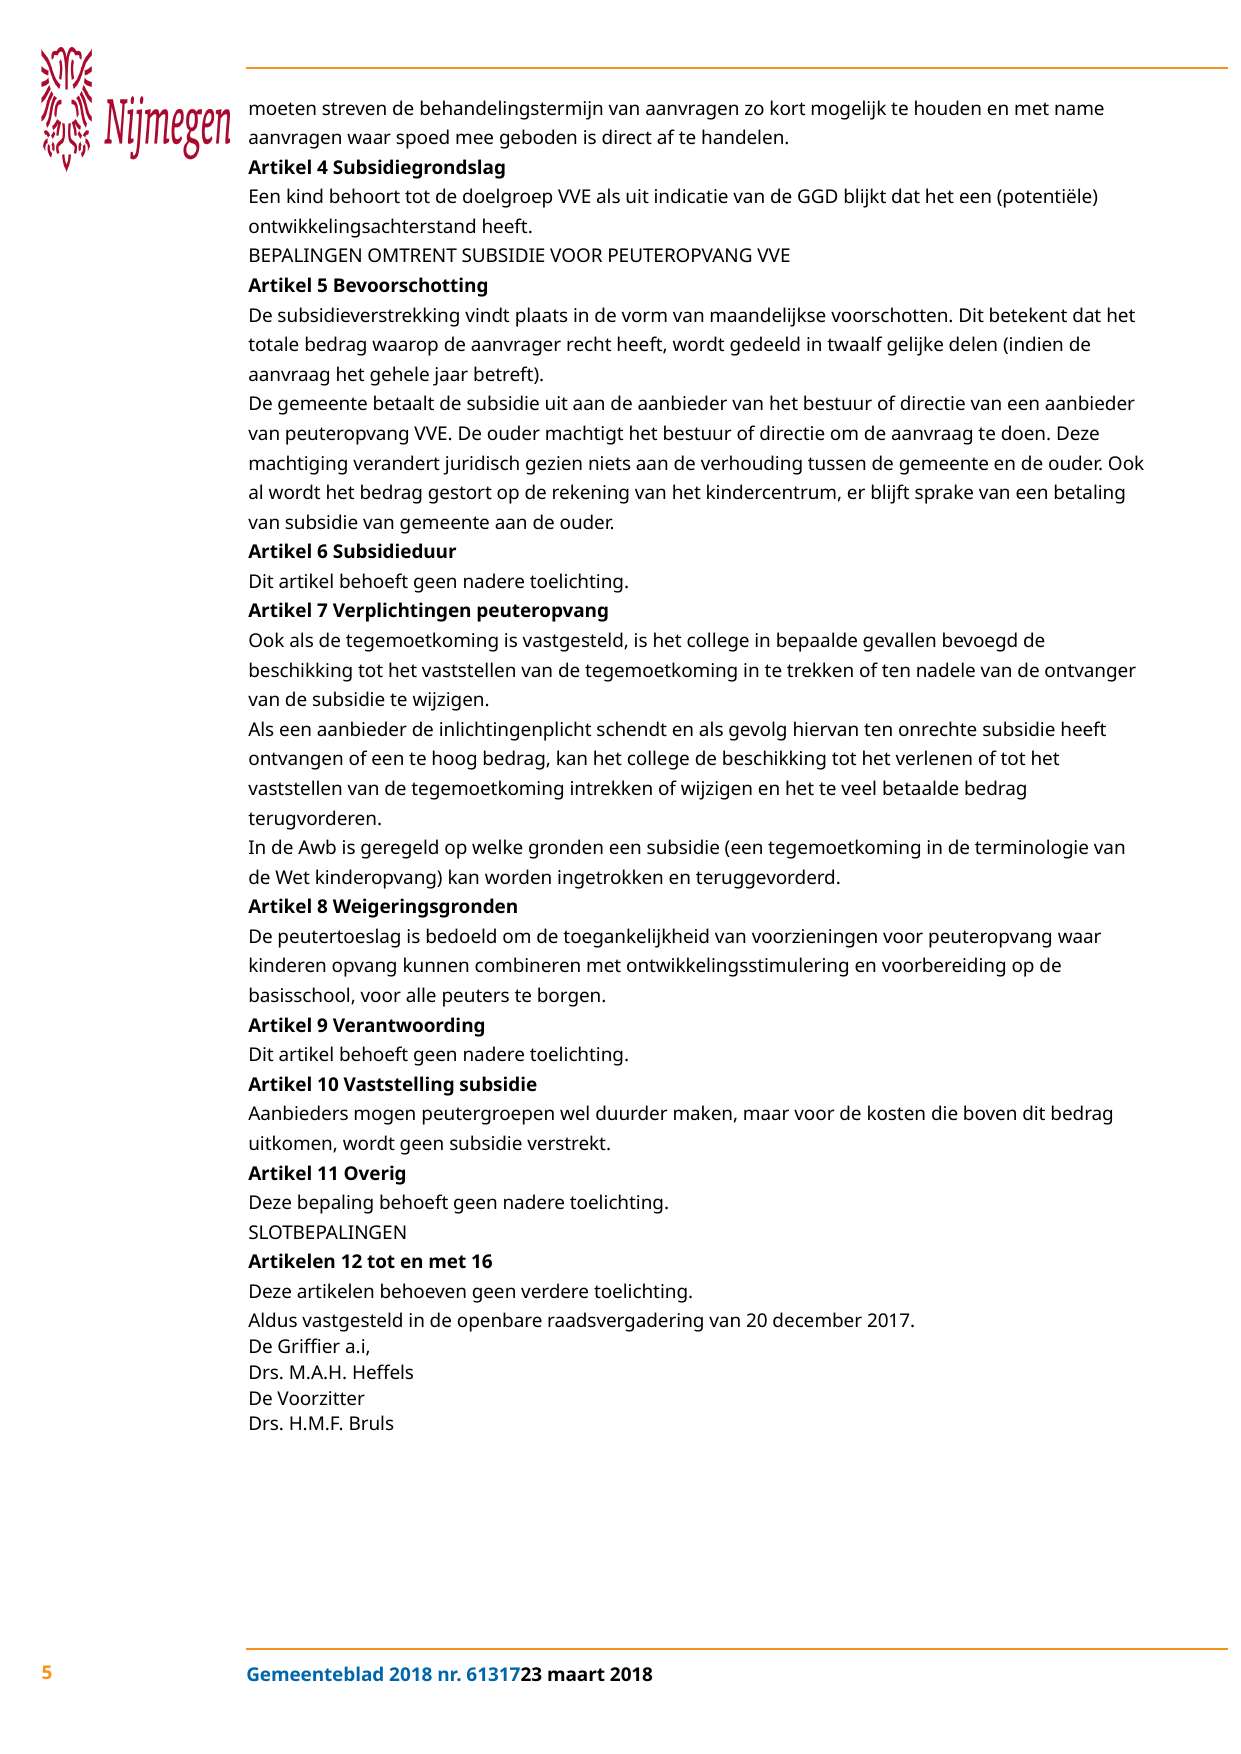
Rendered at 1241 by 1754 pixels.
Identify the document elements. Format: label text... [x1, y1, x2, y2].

text moeten streven de behandelingstermijn van aanvragen zo kort mogelijk te houden en met name aanvragen waar spoed mee geboden is direct af te handelen. [248, 95, 1152, 150]
text De Griffier a.i, [248, 1333, 1152, 1359]
text Als een aanbieder de inlichtingenplicht schendt en als gevolg hiervan ten onrechte subsidie heeft ontvangen of een te hoog bedrag, kan het college de beschikking tot het verlenen of tot het vaststellen van de tegemoetkoming intrekken of wijzigen en het te veel betaalde bedrag terugvorderen. [248, 716, 1152, 831]
text In de Awb is geregeld op welke gronden een subsidie (een tegemoetkoming in de terminologie van de Wet kinderopvang) kan worden ingetrokken en teruggevorderd. [248, 834, 1152, 890]
text Artikel 8 Weigeringsgronden [248, 893, 1152, 919]
text De gemeente betaalt de subsidie uit aan de aanbieder van het bestuur of directie van een aanbieder van peuteropvang VVE. De ouder machtigt het bestuur of directie om de aanvraag te doen. Deze machtiging verandert juridisch gezien niets aan de verhouding tussen de gemeente en de ouder. Ook al wordt het bedrag gestort op de rekening van het kindercentrum, er blijft sprake van een betaling van subsidie van gemeente aan de ouder. [248, 391, 1152, 535]
text De peutertoeslag is bedoeld om de toegankelijkheid van voorzieningen voor peuteropvang waar kinderen opvang kunnen combineren met ontwikkelingsstimulering en voorbereiding op de basisschool, voor alle peuters te borgen. [248, 923, 1152, 1008]
text De subsidieverstrekking vindt plaats in de vorm van maandelijkse voorschotten. Dit betekent dat het totale bedrag waarop de aanvrager recht heeft, wordt gedeeld in twaalf gelijke delen (indien de aanvraag het gehele jaar betreft). [248, 302, 1152, 387]
text De Voorzitter [248, 1385, 1152, 1411]
text Deze artikelen behoeven geen verdere toelichting. [248, 1278, 1152, 1304]
text Artikel 5 Bevoorschotting [248, 272, 1152, 298]
text Drs. H.M.F. Bruls [248, 1411, 1152, 1436]
picture [41, 47, 231, 172]
text Artikel 11 Overig [248, 1160, 1152, 1186]
text Artikelen 12 tot en met 16 [248, 1248, 1152, 1274]
text Dit artikel behoeft geen nadere toelichting. [248, 568, 1152, 594]
text Artikel 9 Verantwoording [248, 1012, 1152, 1038]
text Deze bepaling behoeft geen nadere toelichting. [248, 1189, 1152, 1215]
text Ook als de tegemoetkoming is vastgesteld, is het college in bepaalde gevallen bevoegd de beschikking tot het vaststellen van de tegemoetkoming in te trekken of ten nadele van de ontvanger van de subsidie te wijzigen. [248, 627, 1152, 712]
text Artikel 10 Vaststelling subsidie [248, 1071, 1152, 1097]
text BEPALINGEN OMTRENT SUBSIDIE VOOR PEUTEROPVANG VVE [248, 243, 1152, 268]
text Dit artikel behoeft geen nadere toelichting. [248, 1041, 1152, 1067]
text Drs. M.A.H. Heffels [248, 1359, 1152, 1385]
text Artikel 4 Subsidiegrondslag [248, 154, 1152, 180]
text Artikel 6 Subsidieduur [248, 538, 1152, 564]
text Aanbieders mogen peutergroepen wel duurder maken, maar voor de kosten die boven dit bedrag uitkomen, wordt geen subsidie verstrekt. [248, 1101, 1152, 1156]
text SLOTBEPALINGEN [248, 1219, 1152, 1245]
text Een kind behoort tot de doelgroep VVE als uit indicatie van de GGD blijkt dat het een (potentiële) ontwikkelingsachterstand heeft. [248, 183, 1152, 239]
text Aldus vastgesteld in de openbare raadsvergadering van 20 december 2017. [248, 1308, 1152, 1333]
text Artikel 7 Verplichtingen peuteropvang [248, 598, 1152, 623]
